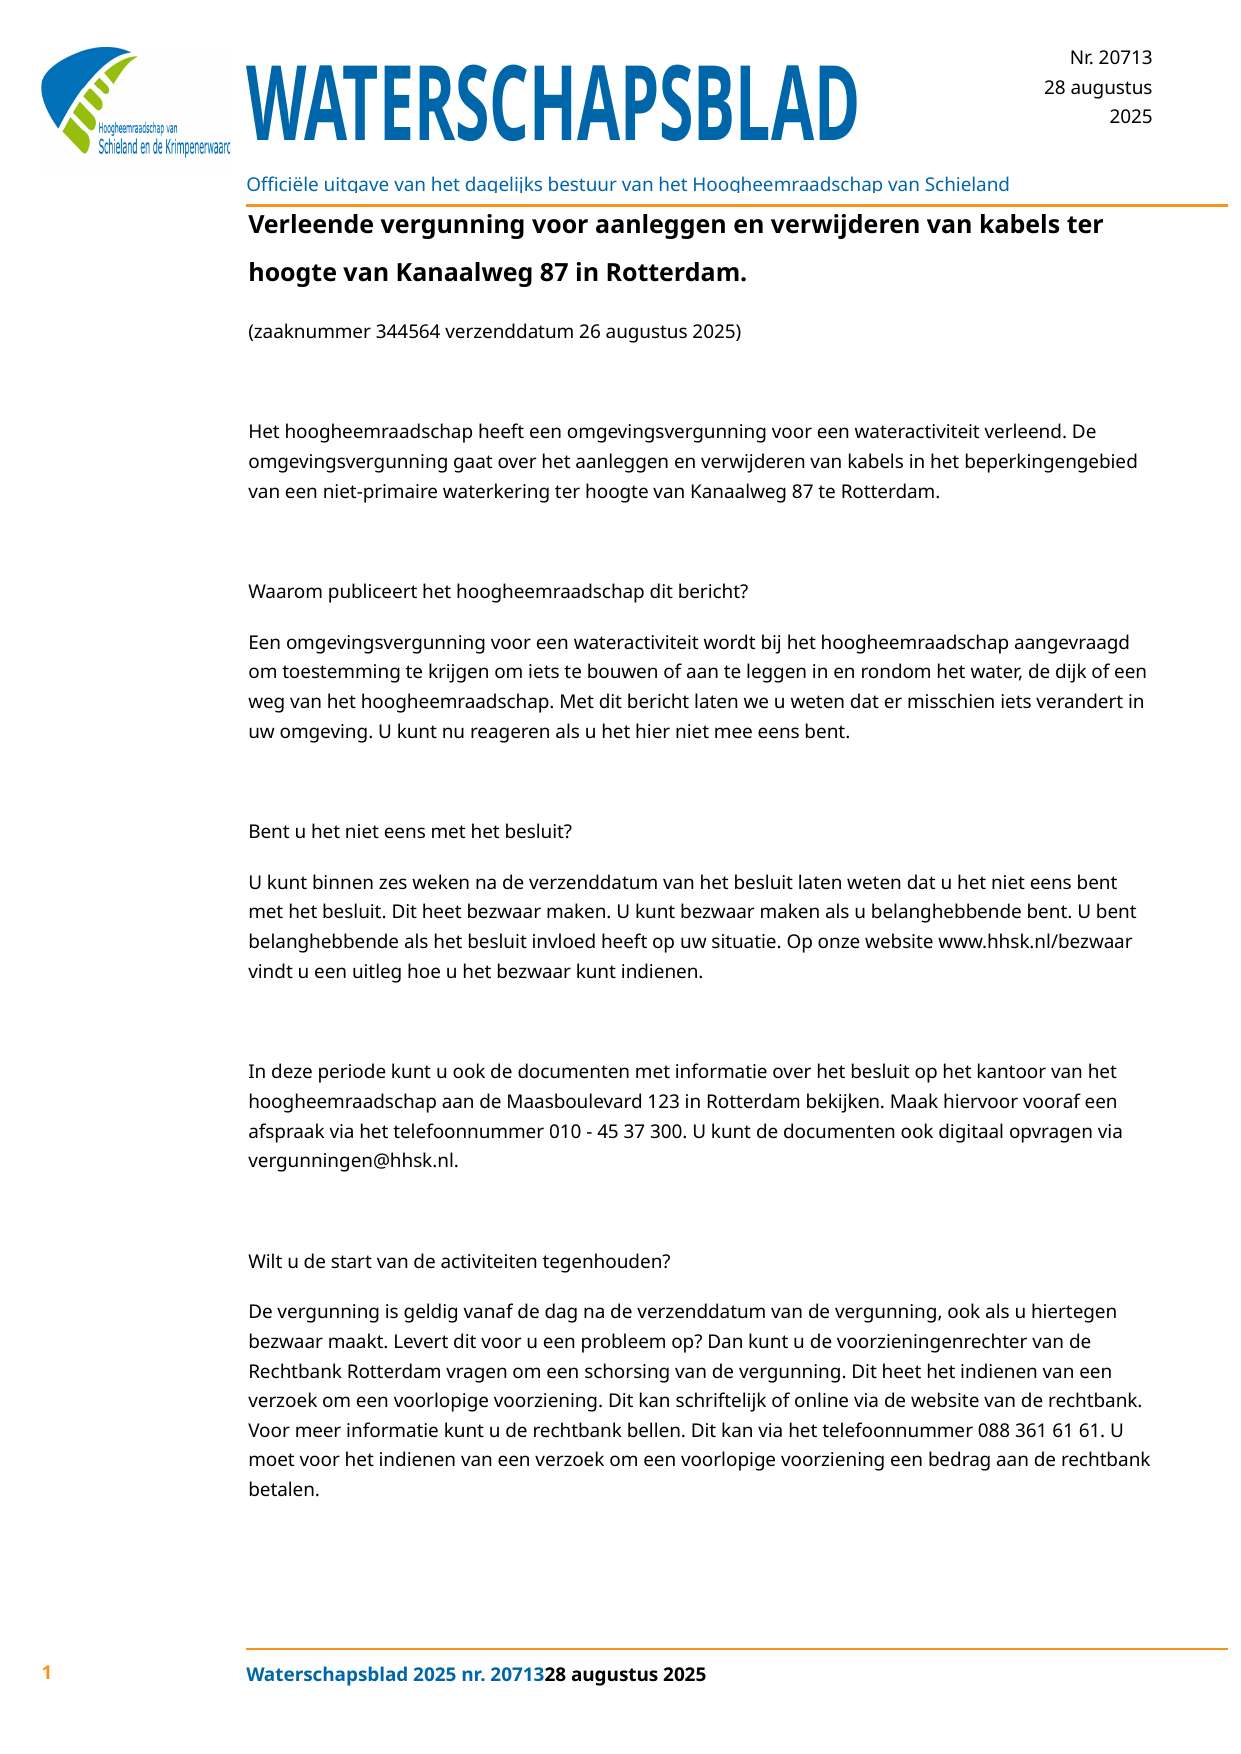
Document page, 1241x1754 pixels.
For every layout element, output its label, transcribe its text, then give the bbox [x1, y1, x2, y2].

text Een omgevingsvergunning voor een wateractiviteit wordt bij het hoogheemraadschap aangevraagd om toestemming te krijgen om iets te bouwen of aan te leggen in en rondom het water, de dijk of een weg van het hoogheemraadschap. Met dit bericht laten we u weten dat er misschien iets verandert in uw omgeving. U kunt nu reageren als u het hier niet mee eens bent. [248, 629, 1152, 744]
text In deze periode kunt u ook de documenten met informatie over het besluit op het kantoor van het hoogheemraadschap aan de Maasboulevard 123 in Rotterdam bekijken. Maak hiervoor vooraf een afspraak via het telefoonnummer 010 - 45 37 300. U kunt de documenten ook digitaal opvragen via vergunningen@hhsk.nl. [248, 1059, 1152, 1173]
text Waarom publiceert het hoogheemraadschap dit bericht? [248, 579, 1152, 604]
text U kunt binnen zes weken na de verzenddatum van het besluit laten weten dat u het niet eens bent met het besluit. Dit heet bezwaar maken. U kunt bezwaar maken als u belanghebbende bent. U bent belanghebbende als het besluit invloed heeft op uw situatie. Op onze website www.hhsk.nl/bezwaar vindt u een uitleg hoe u het bezwaar kunt indienen. [248, 869, 1152, 984]
text Het hoogheemraadschap heeft een omgevingsvergunning voor een wateractiviteit verleend. De omgevingsvergunning gaat over het aanleggen en verwijderen van kabels in het beperkingengebied van een niet-primaire waterkering ter hoogte van Kanaalweg 87 te Rotterdam. [248, 419, 1152, 504]
text Verleende vergunning voor aanleggen en verwijderen van kabels ter hoogte van Kanaalweg 87 in Rotterdam. [248, 207, 1152, 288]
text De vergunning is geldig vanaf de dag na de verzenddatum van de vergunning, ook als u hiertegen bezwaar maakt. Levert dit voor u een probleem op? Dan kunt u de voorzieningenrechter van de Rechtbank Rotterdam vragen om een schorsing van de vergunning. Dit heet het indienen van een verzoek om een voorlopige voorziening. Dit kan schriftelijk of online via de website van de rechtbank. Voor meer informatie kunt u de rechtbank bellen. Dit kan via het telefoonnummer 088 361 61 61. U moet voor het indienen van een verzoek om een voorlopige voorziening een bedrag aan de rechtbank betalen. [248, 1299, 1152, 1502]
text Wilt u de start van de activiteiten tegenhouden? [248, 1248, 1152, 1274]
text Bent u het niet eens met het besluit? [248, 819, 1152, 844]
picture [41, 47, 231, 172]
text (zaaknummer 344564 verzenddatum 26 augustus 2025) [248, 318, 1152, 344]
